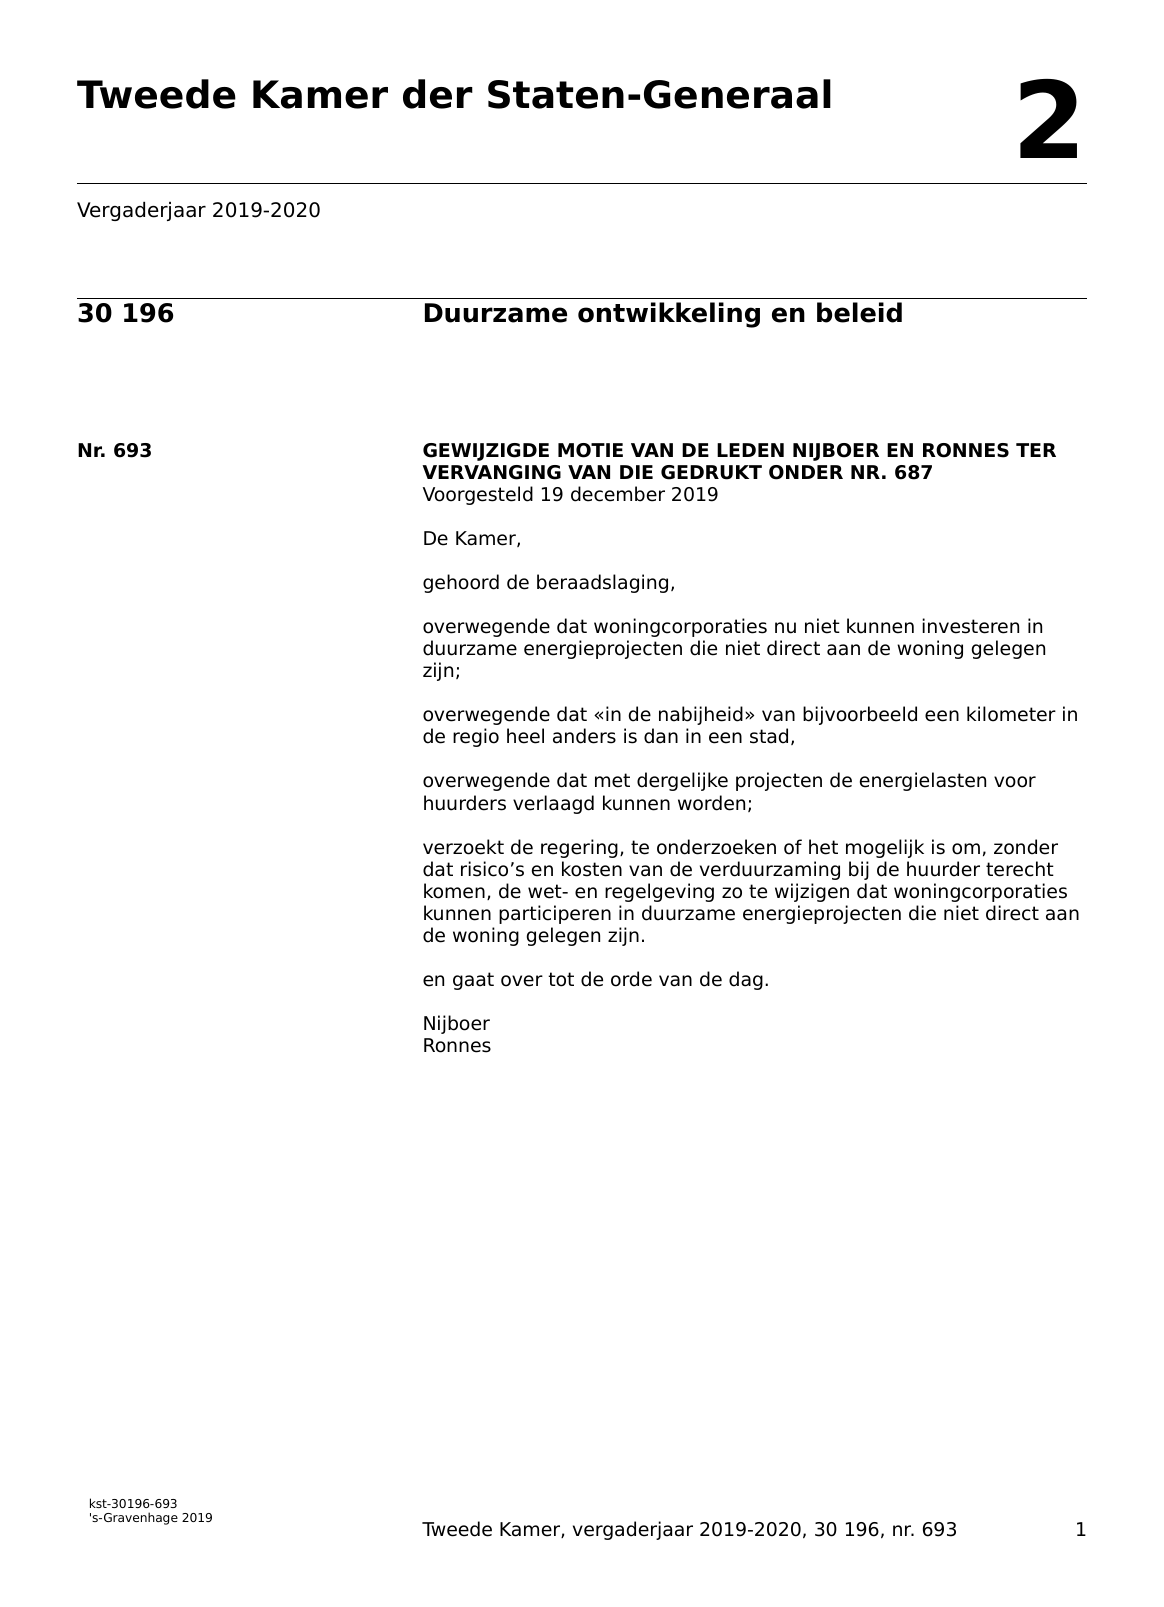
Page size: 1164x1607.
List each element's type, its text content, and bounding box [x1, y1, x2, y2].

text kst-30196-693 [88, 1497, 323, 1511]
table_header Tweede Kamer der Staten-Generaal [77, 59, 886, 183]
text verzoekt de regering, te onderzoeken of het mogelijk is om, zonder dat risico’s en kosten van de verduurzaming bij de huurder terecht komen, de wet- en regelgeving zo te wijzigen dat woningcorporaties kunnen participeren in duurzame energieprojecten die niet direct aan de woning gelegen zijn. [422, 837, 1087, 946]
text en gaat over tot de orde van de dag. [422, 969, 1087, 991]
text Ronnes [422, 1035, 1087, 1057]
text overwegende dat met dergelijke projecten de energielasten voor huurders verlaagd kunnen worden; [422, 770, 1087, 814]
text 's-Gravenhage 2019 [88, 1511, 323, 1525]
text De Kamer, [422, 528, 1087, 550]
text Nijboer [422, 1013, 1087, 1035]
table_header 2 [886, 59, 1087, 183]
text overwegende dat «in de nabijheid» van bijvoorbeeld een kilometer in de regio heel anders is dan in een stad, [422, 704, 1087, 748]
text overwegende dat woningcorporaties nu niet kunnen investeren in duurzame energieprojecten die niet direct aan de woning gelegen zijn; [422, 616, 1087, 682]
text gehoord de beraadslaging, [422, 572, 1087, 594]
text Voorgesteld 19 december 2019 [422, 484, 1087, 506]
subtitle Nr. 693 GEWIJZIGDE MOTIE VAN DE LEDEN NIJBOER EN RONNES TER VERVANGING VAN DIE GEDRUKT ONDER NR. 687 [77, 440, 1087, 484]
table_cell Vergaderjaar 2019-2020 [77, 184, 1087, 298]
subtitle 30 196 Duurzame ontwikkeling en beleid [77, 299, 1087, 329]
